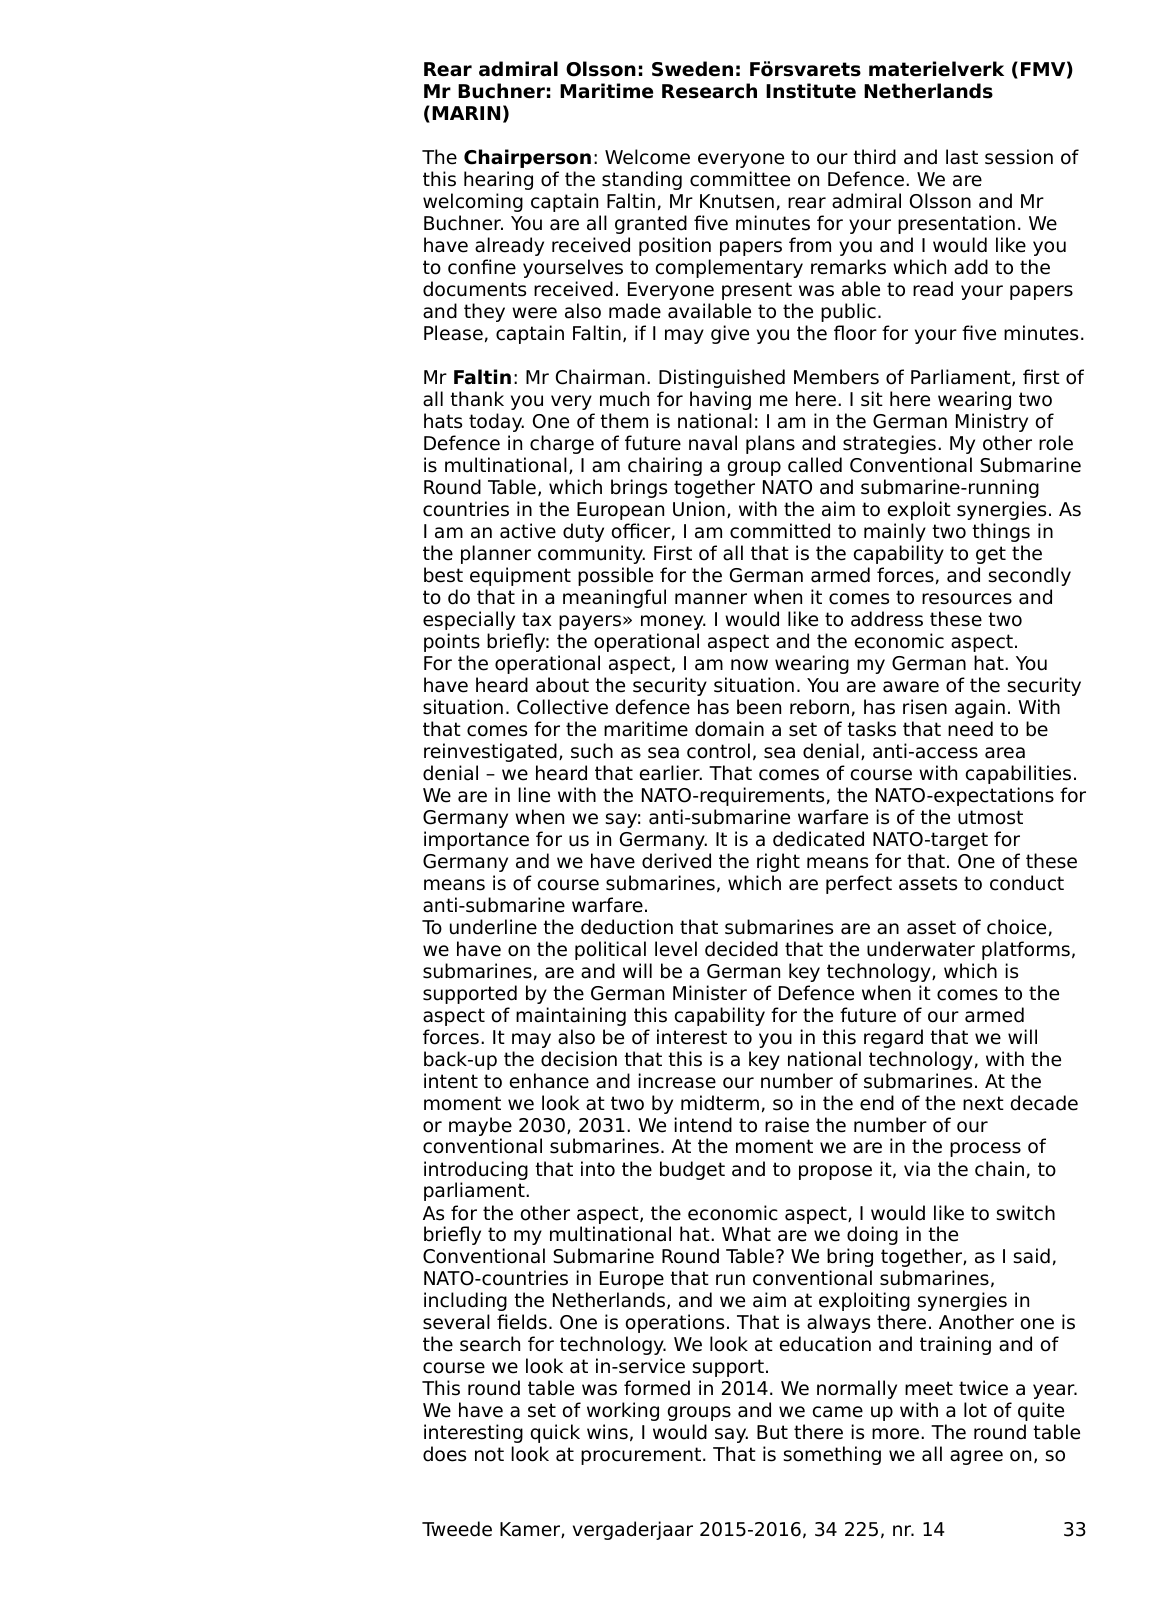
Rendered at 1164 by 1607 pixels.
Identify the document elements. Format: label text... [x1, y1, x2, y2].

text To underline the deduction that submarines are an asset of choice, we have on the political level decided that the underwater platforms, submarines, are and will be a German key technology, which is supported by the German Minister of Defence when it comes to the aspect of maintaining this capability for the future of our armed forces. It may also be of interest to you in this regard that we will back-up the decision that this is a key national technology, with the intent to enhance and increase our number of submarines. At the moment we look at two by midterm, so in the end of the next decade or maybe 2030, 2031. We intend to raise the number of our conventional submarines. At the moment we are in the process of introducing that into the budget and to propose it, via the chain, to parliament. [422, 917, 1087, 1202]
text For the operational aspect, I am now wearing my German hat. You have heard about the security situation. You are aware of the security situation. Collective defence has been reborn, has risen again. With that comes for the maritime domain a set of tasks that need to be reinvestigated, such as sea control, sea denial, anti-access area denial – we heard that earlier. That comes of course with capabilities. We are in line with the NATO-requirements, the NATO-expectations for Germany when we say: anti-submarine warfare is of the utmost importance for us in Germany. It is a dedicated NATO-target for Germany and we have derived the right means for that. One of these means is of course submarines, which are perfect assets to conduct anti-submarine warfare. [422, 653, 1087, 917]
text Rear admiral Olsson: Sweden: Försvarets materielverk (FMV) [422, 59, 1087, 81]
text Please, captain Faltin, if I may give you the floor for your five minutes. [422, 323, 1087, 345]
text This round table was formed in 2014. We normally meet twice a year. We have a set of working groups and we came up with a lot of quite interesting quick wins, I would say. But there is more. The round table does not look at procurement. That is something we all agree on, so [422, 1378, 1087, 1466]
text As for the other aspect, the economic aspect, I would like to switch briefly to my multinational hat. What are we doing in the Conventional Submarine Round Table? We bring together, as I said, NATO-countries in Europe that run conventional submarines, including the Netherlands, and we aim at exploiting synergies in several fields. One is operations. That is always there. Another one is the search for technology. We look at education and training and of course we look at in-service support. [422, 1202, 1087, 1378]
text Mr Faltin: Mr Chairman. Distinguished Members of Parliament, first of all thank you very much for having me here. I sit here wearing two hats today. One of them is national: I am in the German Ministry of Defence in charge of future naval plans and strategies. My other role is multinational, I am chairing a group called Conventional Submarine Round Table, which brings together NATO and submarine-running countries in the European Union, with the aim to exploit synergies. As I am an active duty officer, I am committed to mainly two things in the planner community. First of all that is the capability to get the best equipment possible for the German armed forces, and secondly to do that in a meaningful manner when it comes to resources and especially tax payers» money. I would like to address these two points briefly: the operational aspect and the economic aspect. [422, 367, 1087, 653]
text The Chairperson: Welcome everyone to our third and last session of this hearing of the standing committee on Defence. We are welcoming captain Faltin, Mr Knutsen, rear admiral Olsson and Mr Buchner. You are all granted five minutes for your presentation. We have already received position papers from you and I would like you to confine yourselves to complementary remarks which add to the documents received. Everyone present was able to read your papers and they were also made available to the public. [422, 147, 1087, 323]
text Mr Buchner: Maritime Research Institute Netherlands (MARIN) [422, 81, 1087, 125]
